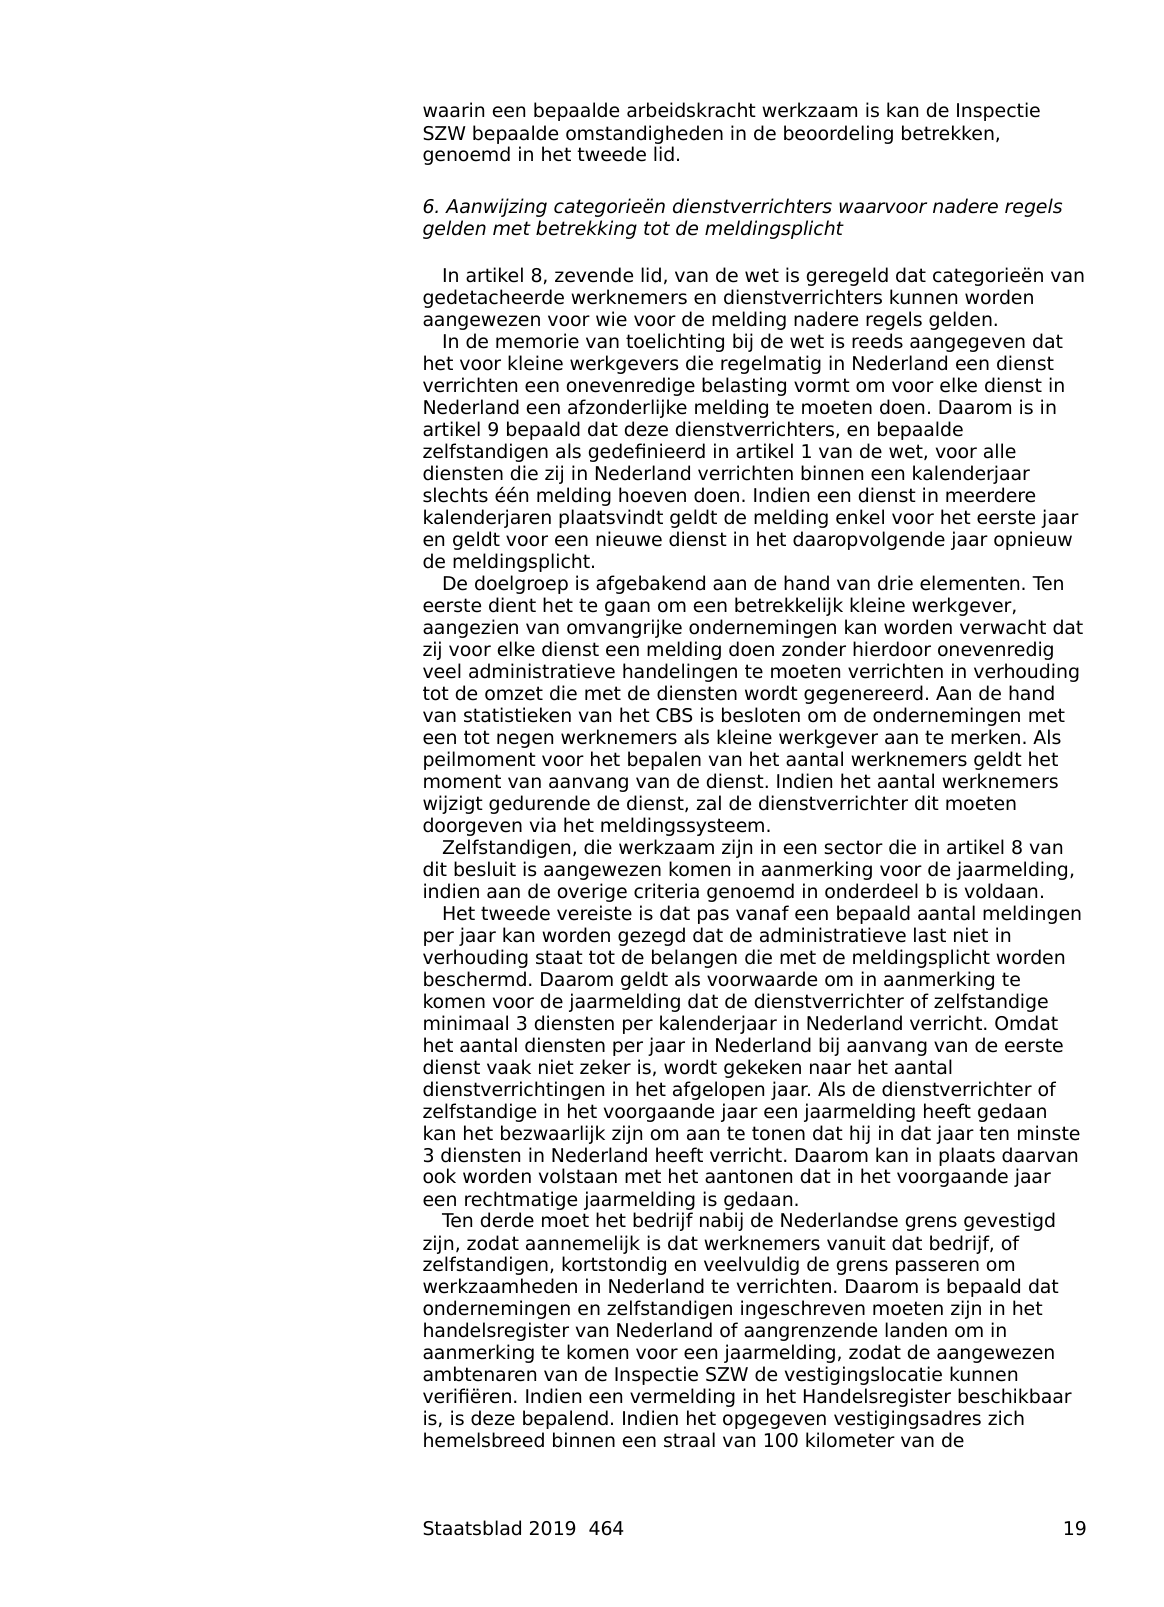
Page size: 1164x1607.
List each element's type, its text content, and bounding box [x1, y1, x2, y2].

text waarin een bepaalde arbeidskracht werkzaam is kan de Inspectie SZW bepaalde omstandigheden in de beoordeling betrekken, genoemd in het tweede lid. [422, 100, 1087, 166]
text Zelfstandigen, die werkzaam zijn in een sector die in artikel 8 van dit besluit is aangewezen komen in aanmerking voor de jaarmelding, indien aan de overige criteria genoemd in onderdeel b is voldaan. [422, 837, 1087, 903]
text Het tweede vereiste is dat pas vanaf een bepaald aantal meldingen per jaar kan worden gezegd dat de administratieve last niet in verhouding staat tot de belangen die met de meldingsplicht worden beschermd. Daarom geldt als voorwaarde om in aanmerking te komen voor de jaarmelding dat de dienstverrichter of zelfstandige minimaal 3 diensten per kalenderjaar in Nederland verricht. Omdat het aantal diensten per jaar in Nederland bij aanvang van de eerste dienst vaak niet zeker is, wordt gekeken naar het aantal dienstverrichtingen in het afgelopen jaar. Als de dienstverrichter of zelfstandige in het voorgaande jaar een jaarmelding heeft gedaan kan het bezwaarlijk zijn om aan te tonen dat hij in dat jaar ten minste 3 diensten in Nederland heeft verricht. Daarom kan in plaats daarvan ook worden volstaan met het aantonen dat in het voorgaande jaar een rechtmatige jaarmelding is gedaan. [422, 903, 1087, 1210]
text De doelgroep is afgebakend aan de hand van drie elementen. Ten eerste dient het te gaan om een betrekkelijk kleine werkgever, aangezien van omvangrijke ondernemingen kan worden verwacht dat zij voor elke dienst een melding doen zonder hierdoor onevenredig veel administratieve handelingen te moeten verrichten in verhouding tot de omzet die met de diensten wordt gegenereerd. Aan de hand van statistieken van het CBS is besloten om de ondernemingen met een tot negen werknemers als kleine werkgever aan te merken. Als peilmoment voor het bepalen van het aantal werknemers geldt het moment van aanvang van de dienst. Indien het aantal werknemers wijzigt gedurende de dienst, zal de dienstverrichter dit moeten doorgeven via het meldingssysteem. [422, 573, 1087, 837]
text In de memorie van toelichting bij de wet is reeds aangegeven dat het voor kleine werkgevers die regelmatig in Nederland een dienst verrichten een onevenredige belasting vormt om voor elke dienst in Nederland een afzonderlijke melding te moeten doen. Daarom is in artikel 9 bepaald dat deze dienstverrichters, en bepaalde zelfstandigen als gedefinieerd in artikel 1 van de wet, voor alle diensten die zij in Nederland verrichten binnen een kalenderjaar slechts één melding hoeven doen. Indien een dienst in meerdere kalenderjaren plaatsvindt geldt de melding enkel voor het eerste jaar en geldt voor een nieuwe dienst in het daaropvolgende jaar opnieuw de meldingsplicht. [422, 331, 1087, 573]
text In artikel 8, zevende lid, van de wet is geregeld dat categorieën van gedetacheerde werknemers en dienstverrichters kunnen worden aangewezen voor wie voor de melding nadere regels gelden. [422, 265, 1087, 331]
text Ten derde moet het bedrijf nabij de Nederlandse grens gevestigd zijn, zodat aannemelijk is dat werknemers vanuit dat bedrijf, of zelfstandigen, kortstondig en veelvuldig de grens passeren om werkzaamheden in Nederland te verrichten. Daarom is bepaald dat ondernemingen en zelfstandigen ingeschreven moeten zijn in het handelsregister van Nederland of aangrenzende landen om in aanmerking te komen voor een jaarmelding, zodat de aangewezen ambtenaren van de Inspectie SZW de vestigingslocatie kunnen verifiëren. Indien een vermelding in het Handelsregister beschikbaar is, is deze bepalend. Indien het opgegeven vestigingsadres zich hemelsbreed binnen een straal van 100 kilometer van de [422, 1210, 1087, 1452]
subtitle 6. Aanwijzing categorieën dienstverrichters waarvoor nadere regels gelden met betrekking tot de meldingsplicht [422, 196, 1087, 240]
